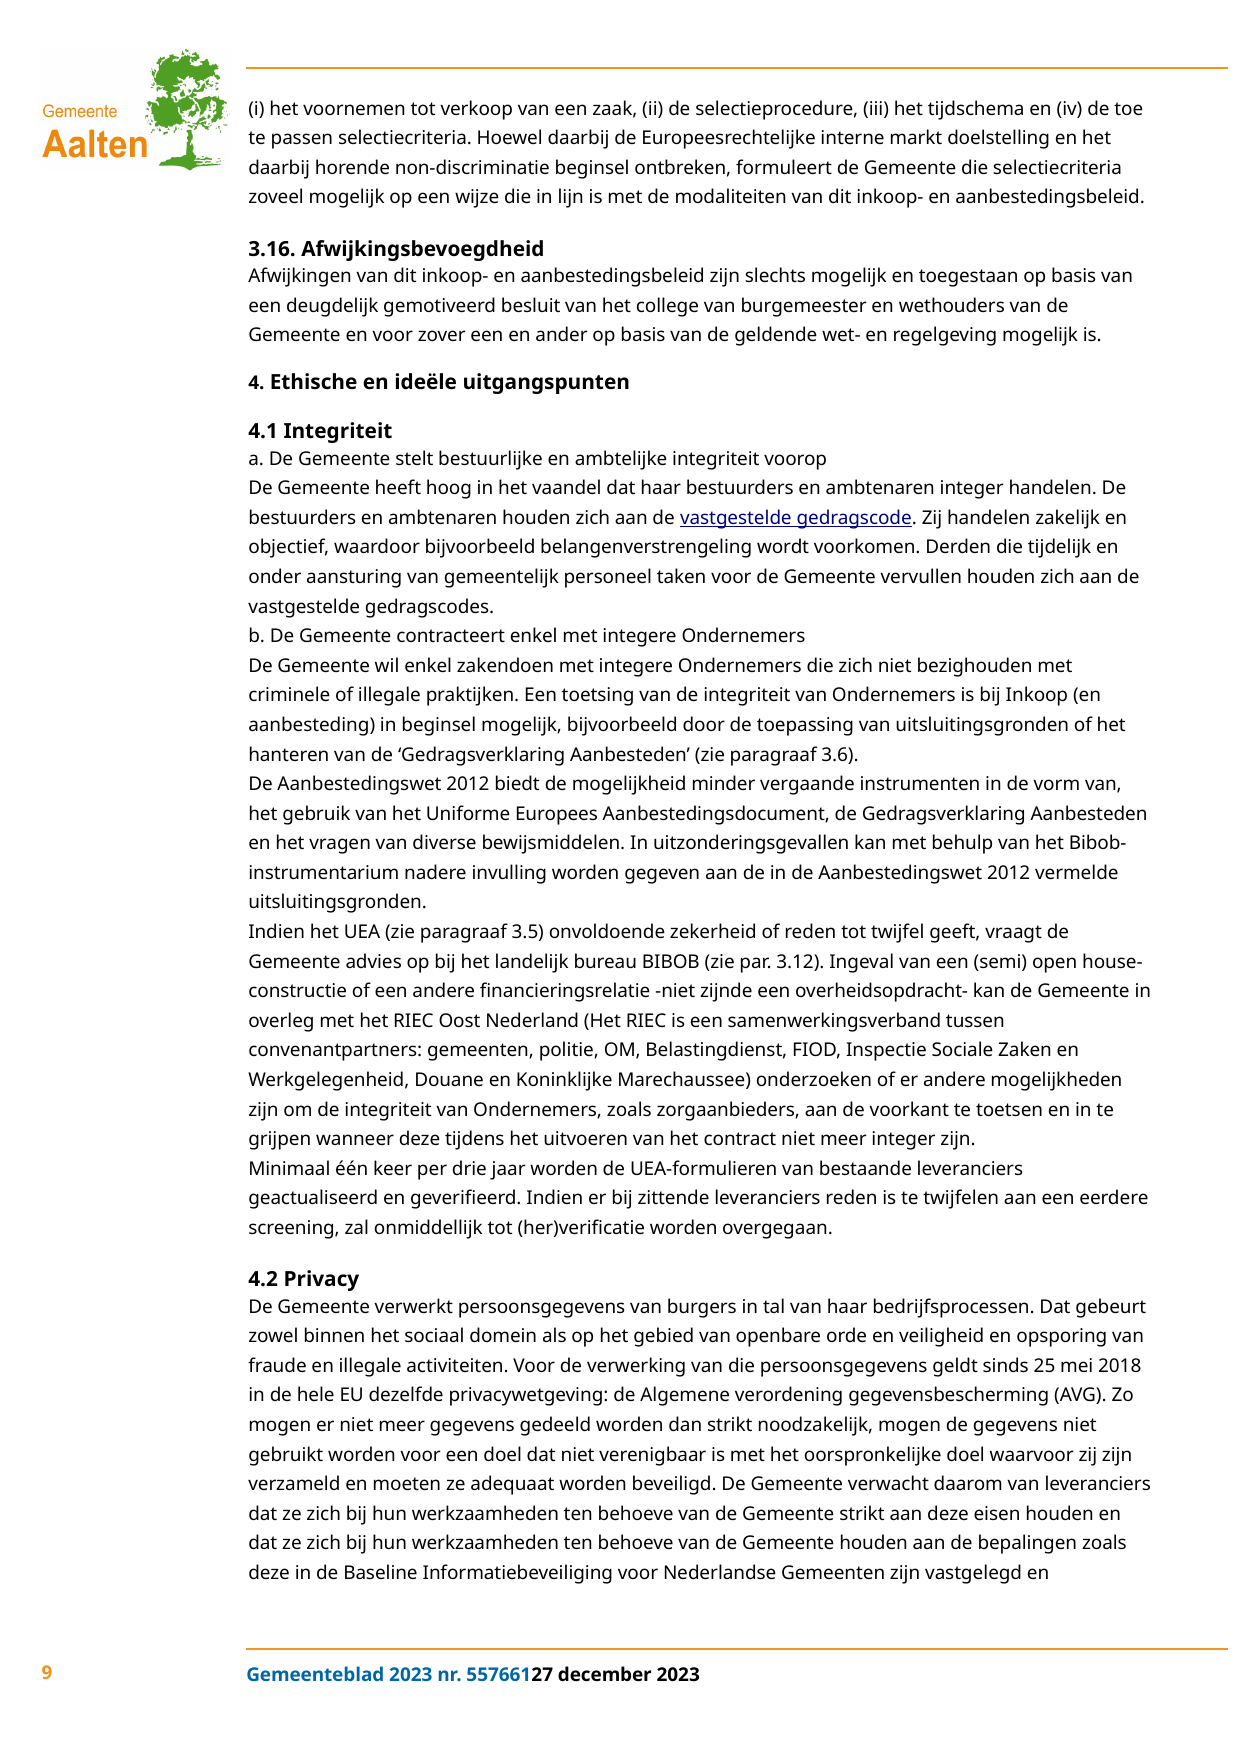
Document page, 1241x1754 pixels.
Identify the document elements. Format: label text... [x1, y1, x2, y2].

text Minimaal één keer per drie jaar worden de UEA-formulieren van bestaande leveranciers geactualiseerd en geverifieerd. Indien er bij zittende leveranciers reden is te twijfelen aan een eerdere screening, zal onmiddellijk tot (her)verificatie worden overgegaan. [248, 1155, 1152, 1240]
text b. De Gemeente contracteert enkel met integere Ondernemers [248, 622, 1152, 648]
text De Gemeente verwerkt persoonsgegevens van burgers in tal van haar bedrijfsprocessen. Dat gebeurt zowel binnen het sociaal domein als op het gebied van openbare orde en veiligheid en opsporing van fraude en illegale activiteiten. Voor de verwerking van die persoonsgegevens geldt sinds 25 mei 2018 in de hele EU dezelfde privacywetgeving: de Algemene verordening gegevensbescherming (AVG). Zo mogen er niet meer gegevens gedeeld worden dan strikt noodzakelijk, mogen de gegevens niet gebruikt worden voor een doel dat niet verenigbaar is met het oorspronkelijke doel waarvoor zij zijn verzameld en moeten ze adequaat worden beveiligd. De Gemeente verwacht daarom van leveranciers dat ze zich bij hun werkzaamheden ten behoeve van de Gemeente strikt aan deze eisen houden en dat ze zich bij hun werkzaamheden ten behoeve van de Gemeente houden aan de bepalingen zoals deze in de Baseline Informatiebeveiliging voor Nederlandse Gemeenten zijn vastgelegd en [248, 1293, 1152, 1585]
picture [41, 47, 231, 172]
text (i) het voornemen tot verkoop van een zaak, (ii) de selectieprocedure, (iii) het tijdschema en (iv) de toe te passen selectiecriteria. Hoewel daarbij de Europeesrechtelijke interne markt doelstelling en het daarbij horende non-discriminatie beginsel ontbreken, formuleert de Gemeente die selectiecriteria zoveel mogelijk op een wijze die in lijn is met de modaliteiten van dit inkoop- en aanbestedingsbeleid. [248, 95, 1152, 209]
text 4.1 Integriteit [248, 416, 1152, 445]
text 4. Ethische en ideële uitgangspunten [248, 367, 1152, 396]
text De Gemeente heeft hoog in het vaandel dat haar bestuurders en ambtenaren integer handelen. De bestuurders en ambtenaren houden zich aan de vastgestelde gedragscode. Zij handelen zakelijk en objectief, waardoor bijvoorbeeld belangenverstrengeling wordt voorkomen. Derden die tijdelijk en onder aansturing van gemeentelijk personeel taken voor de Gemeente vervullen houden zich aan de vastgestelde gedragscodes. [248, 474, 1152, 618]
text a. De Gemeente stelt bestuurlijke en ambtelijke integriteit voorop [248, 445, 1152, 471]
text 4.2 Privacy [248, 1264, 1152, 1293]
text 3.16. Afwijkingsbevoegdheid [248, 234, 1152, 262]
text De Gemeente wil enkel zakendoen met integere Ondernemers die zich niet bezighouden met criminele of illegale praktijken. Een toetsing van de integriteit van Ondernemers is bij Inkoop (en aanbesteding) in beginsel mogelijk, bijvoorbeeld door de toepassing van uitsluitingsgronden of het hanteren van de ‘Gedragsverklaring Aanbesteden’ (zie paragraaf 3.6). [248, 652, 1152, 766]
text Afwijkingen van dit inkoop- en aanbestedingsbeleid zijn slechts mogelijk en toegestaan op basis van een deugdelijk gemotiveerd besluit van het college van burgemeester en wethouders van de Gemeente en voor zover een en ander op basis van de geldende wet- en regelgeving mogelijk is. [248, 262, 1152, 347]
text Indien het UEA (zie paragraaf 3.5) onvoldoende zekerheid of reden tot twijfel geeft, vraagt de Gemeente advies op bij het landelijk bureau BIBOB (zie par. 3.12). Ingeval van een (semi) open house-constructie of een andere financieringsrelatie -niet zijnde een overheidsopdracht- kan de Gemeente in overleg met het RIEC Oost Nederland (Het RIEC is een samenwerkingsverband tussen convenantpartners: gemeenten, politie, OM, Belastingdienst, FIOD, Inspectie Sociale Zaken en Werkgelegenheid, Douane en Koninklijke Marechaussee) onderzoeken of er andere mogelijkheden zijn om de integriteit van Ondernemers, zoals zorgaanbieders, aan de voorkant te toetsen en in te grijpen wanneer deze tijdens het uitvoeren van het contract niet meer integer zijn. [248, 918, 1152, 1151]
text De Aanbestedingswet 2012 biedt de mogelijkheid minder vergaande instrumenten in de vorm van, het gebruik van het Uniforme Europees Aanbestedingsdocument, de Gedragsverklaring Aanbesteden en het vragen van diverse bewijsmiddelen. In uitzonderingsgevallen kan met behulp van het Bibob-instrumentarium nadere invulling worden gegeven aan de in de Aanbestedingswet 2012 vermelde uitsluitingsgronden. [248, 770, 1152, 914]
